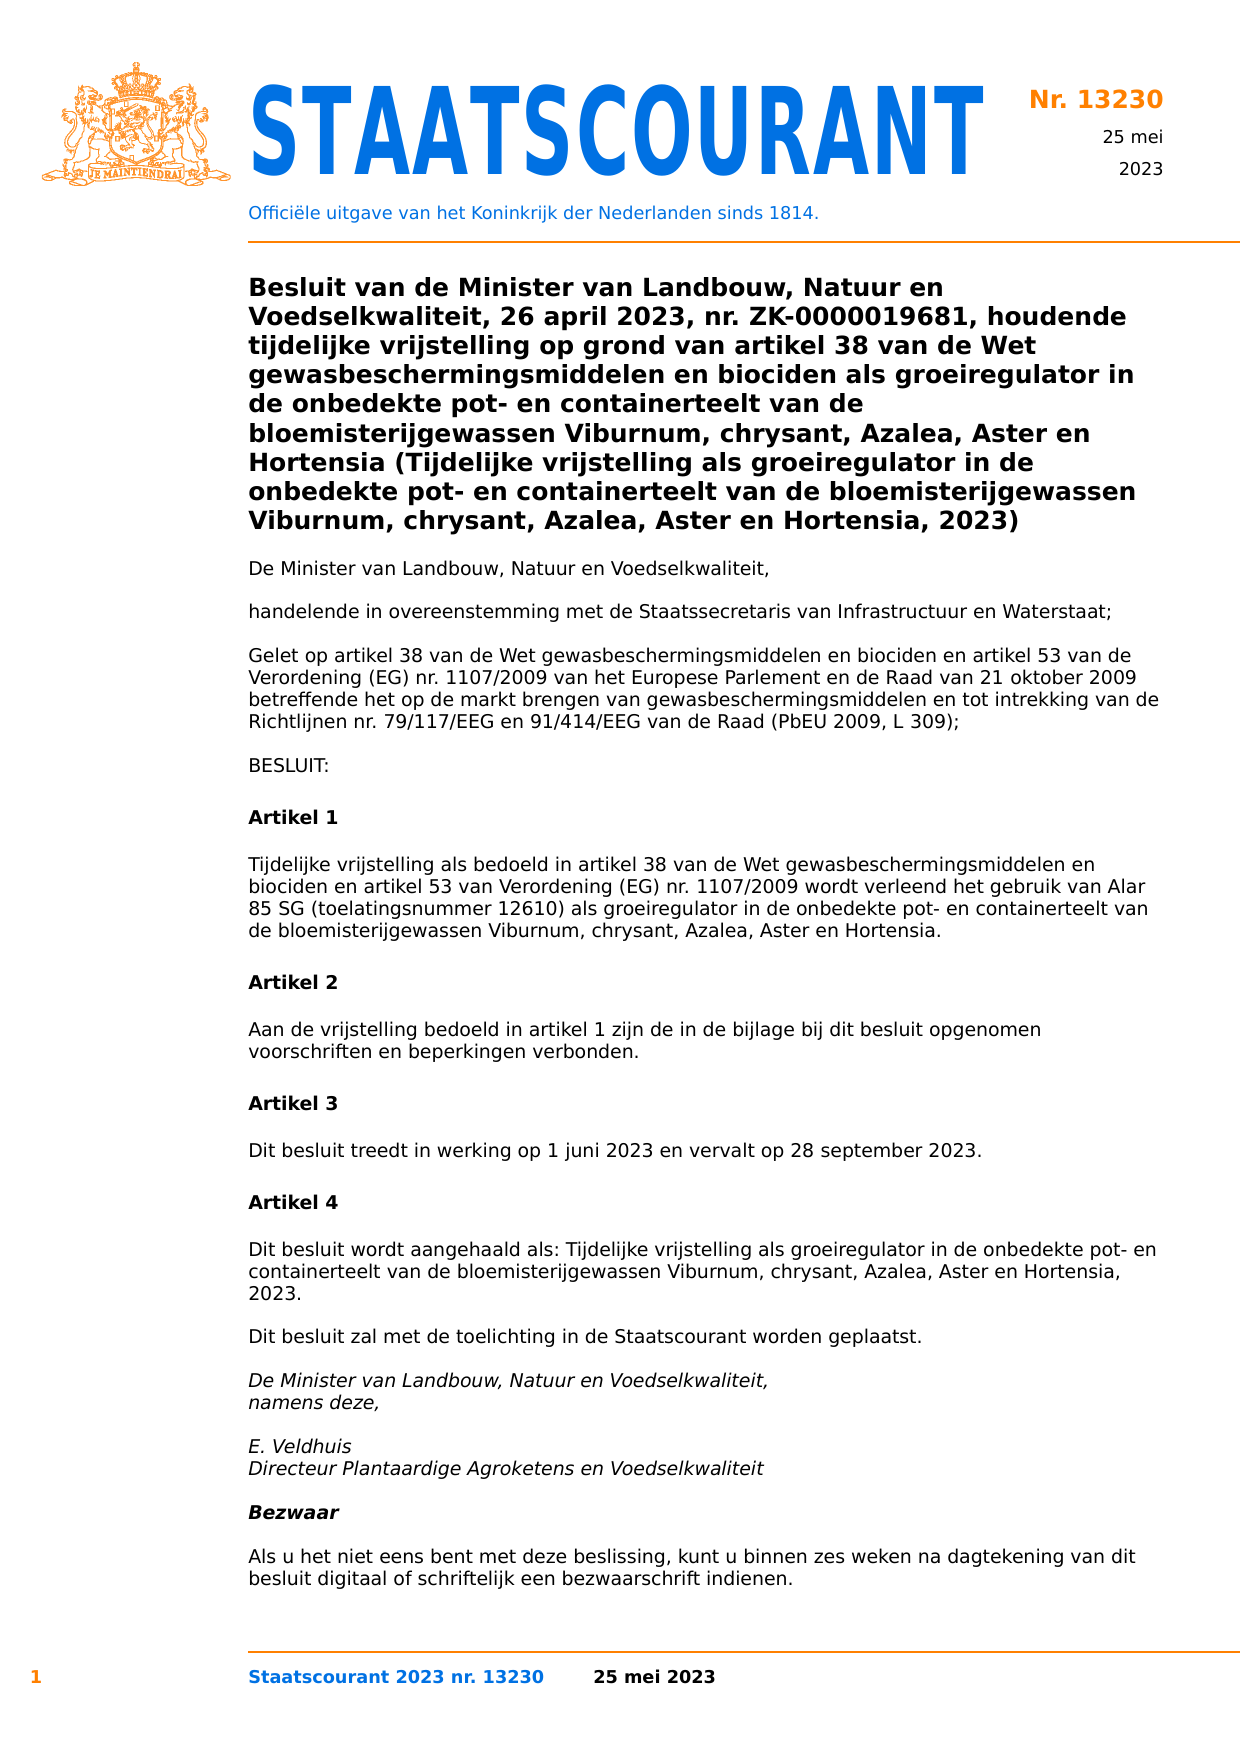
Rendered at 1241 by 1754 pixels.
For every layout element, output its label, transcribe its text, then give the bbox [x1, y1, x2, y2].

text De Minister van Landbouw, Natuur en Voedselkwaliteit, namens deze, E. Veldhuis Directeur Plantaardige Agroketens en Voedselkwaliteit [248, 1370, 1163, 1480]
table_header [25, 62, 248, 241]
text Als u het niet eens bent met deze beslissing, kunt u binnen zes weken na dagtekening van dit besluit digitaal of schriftelijk een bezwaarschrift indienen. [248, 1546, 1163, 1590]
text Bezwaar [248, 1502, 1163, 1524]
table_cell 2023 [998, 153, 1240, 203]
subtitle Artikel 2 [248, 972, 1163, 994]
subtitle Artikel 4 [248, 1192, 1163, 1214]
table_cell Officiële uitgave van het Koninkrijk der Nederlanden sinds 1814. [248, 203, 1240, 241]
text Aan de vrijstelling bedoeld in artikel 1 zijn de in de bijlage bij dit besluit opgenomen voorschriften en beperkingen verbonden. [248, 1019, 1163, 1063]
text Tijdelijke vrijstelling als bedoeld in artikel 38 van de Wet gewasbeschermingsmiddelen en biociden en artikel 53 van Verordening (EG) nr. 1107/2009 wordt verleend het gebruik van Alar 85 SG (toelatingsnummer 12610) als groeiregulator in de onbedekte pot- en containerteelt van de bloemisterijgewassen Viburnum, chrysant, Azalea, Aster en Hortensia. [248, 854, 1163, 942]
picture [41, 62, 231, 186]
subtitle Artikel 1 [248, 807, 1163, 829]
text De Minister van Landbouw, Natuur en Voedselkwaliteit, [248, 557, 1163, 579]
table_header STAATSCOURANT [248, 62, 998, 203]
text Dit besluit zal met de toelichting in de Staatscourant worden geplaatst. [248, 1326, 1163, 1348]
text Dit besluit treedt in werking op 1 juni 2023 en vervalt op 28 september 2023. [248, 1140, 1163, 1162]
table_header Nr. 13230 [998, 62, 1240, 121]
text Gelet op artikel 38 van de Wet gewasbeschermingsmiddelen en biociden en artikel 53 van de Verordening (EG) nr. 1107/2009 van het Europese Parlement en de Raad van 21 oktober 2009 betreffende het op de markt brengen van gewasbeschermingsmiddelen en tot intrekking van de Richtlijnen nr. 79/117/EEG en 91/414/EEG van de Raad (PbEU 2009, L 309); [248, 645, 1163, 733]
text Dit besluit wordt aangehaald als: Tijdelijke vrijstelling als groeiregulator in de onbedekte pot- en containerteelt van de bloemisterijgewassen Viburnum, chrysant, Azalea, Aster en Hortensia, 2023. [248, 1239, 1163, 1304]
text BESLUIT: [248, 755, 1163, 777]
table_cell 25 mei [998, 121, 1240, 153]
text handelende in overeenstemming met de Staatssecretaris van Infrastructuur en Waterstaat; [248, 601, 1163, 623]
subtitle Artikel 3 [248, 1093, 1163, 1115]
subtitle Besluit van de Minister van Landbouw, Natuur en Voedselkwaliteit, 26 april 2023, nr. ZK-0000019681, houdende tijdelijke vrijstelling op grond van artikel 38 van de Wet gewasbeschermingsmiddelen en biociden als groeiregulator in de onbedekte pot- en containerteelt van de bloemisterijgewassen Viburnum, chrysant, Azalea, Aster en Hortensia (Tijdelijke vrijstelling als groeiregulator in de onbedekte pot- en containerteelt van de bloemisterijgewassen Viburnum, chrysant, Azalea, Aster en Hortensia, 2023) [248, 273, 1163, 536]
